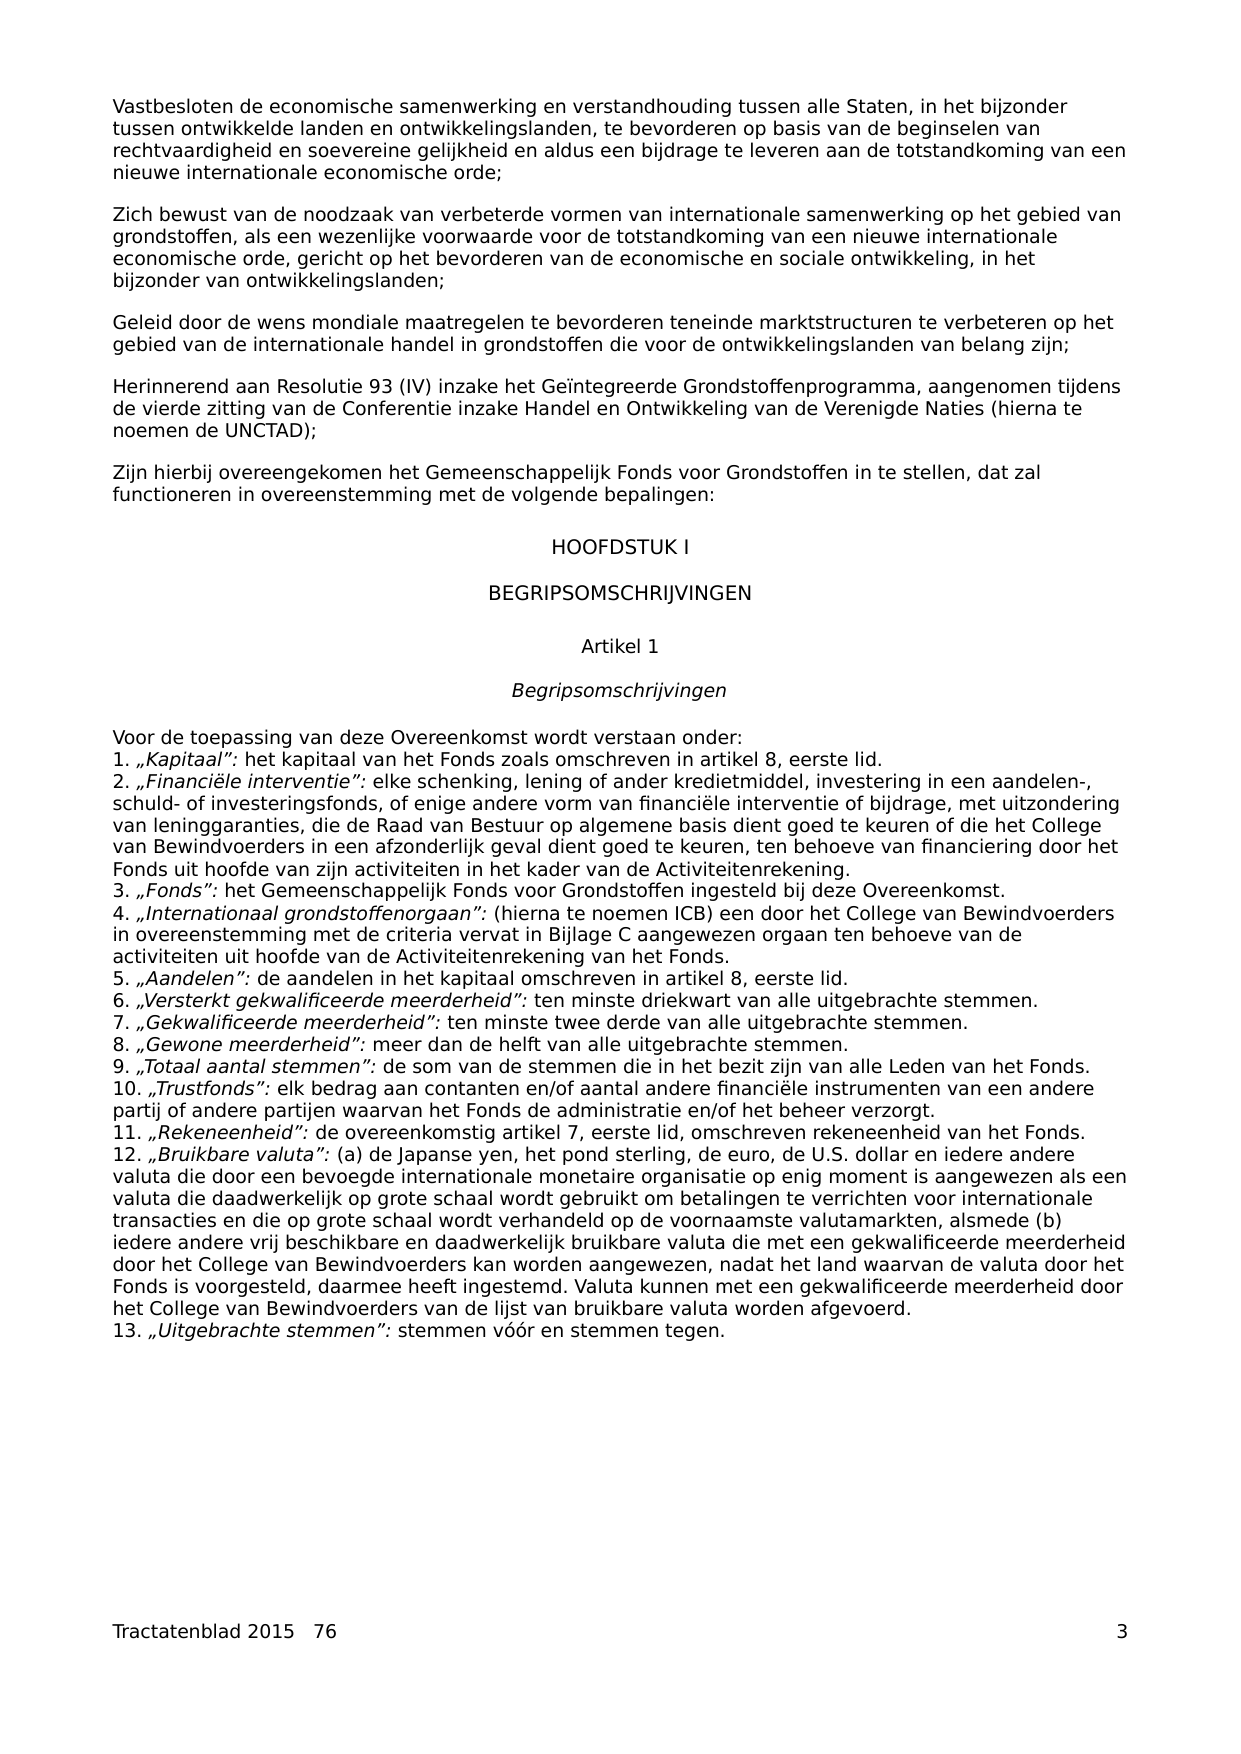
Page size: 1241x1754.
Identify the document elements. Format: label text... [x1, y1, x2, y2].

text 2. „Financiële interventie”: elke schenking, lening of ander kredietmiddel, investering in een aandelen-, schuld- of investeringsfonds, of enige andere vorm van financiële interventie of bijdrage, met uitzondering van leninggaranties, die de Raad van Bestuur op algemene basis dient goed te keuren of die het College van Bewindvoerders in een afzonderlijk geval dient goed te keuren, ten behoeve van financiering door het Fonds uit hoofde van zijn activiteiten in het kader van de Activiteitenrekening. [112, 771, 1128, 880]
text Vastbesloten de economische samenwerking en verstandhouding tussen alle Staten, in het bijzonder tussen ontwikkelde landen en ontwikkelingslanden, te bevorderen op basis van de beginselen van rechtvaardigheid en soevereine gelijkheid en aldus een bijdrage te leveren aan de totstandkoming van een nieuwe internationale economische orde; [112, 96, 1128, 184]
subtitle Artikel 1 Begripsomschrijvingen [112, 636, 1128, 702]
text 6. „Versterkt gekwalificeerde meerderheid”: ten minste driekwart van alle uitgebrachte stemmen. [112, 990, 1128, 1012]
text Voor de toepassing van deze Overeenkomst wordt verstaan onder: [112, 727, 1128, 748]
text Zich bewust van de noodzaak van verbeterde vormen van internationale samenwerking op het gebied van grondstoffen, als een wezenlijke voorwaarde voor de totstandkoming van een nieuwe internationale economische orde, gericht op het bevorderen van de economische en sociale ontwikkeling, in het bijzonder van ontwikkelingslanden; [112, 204, 1128, 292]
text 10. „Trustfonds”: elk bedrag aan contanten en/of aantal andere financiële instrumenten van een andere partij of andere partijen waarvan het Fonds de administratie en/of het beheer verzorgt. [112, 1078, 1128, 1122]
text 9. „Totaal aantal stemmen”: de som van de stemmen die in het bezit zijn van alle Leden van het Fonds. [112, 1056, 1128, 1078]
text 12. „Bruikbare valuta”: (a) de Japanse yen, het pond sterling, de euro, de U.S. dollar en iedere andere valuta die door een bevoegde internationale monetaire organisatie op enig moment is aangewezen als een valuta die daadwerkelijk op grote schaal wordt gebruikt om betalingen te verrichten voor internationale transacties en die op grote schaal wordt verhandeld op de voornaamste valutamarkten, alsmede (b) iedere andere vrij beschikbare en daadwerkelijk bruikbare valuta die met een gekwalificeerde meerderheid door het College van Bewindvoerders kan worden aangewezen, nadat het land waarvan de valuta door het Fonds is voorgesteld, daarmee heeft ingestemd. Valuta kunnen met een gekwalificeerde meerderheid door het College van Bewindvoerders van de lijst van bruikbare valuta worden afgevoerd. [112, 1144, 1128, 1320]
text Geleid door de wens mondiale maatregelen te bevorderen teneinde marktstructuren te verbeteren op het gebied van de internationale handel in grondstoffen die voor de ontwikkelingslanden van belang zijn; [112, 312, 1128, 356]
text Herinnerend aan Resolutie 93 (IV) inzake het Geïntegreerde Grondstoffenprogramma, aangenomen tijdens de vierde zitting van de Conferentie inzake Handel en Ontwikkeling van de Verenigde Naties (hierna te noemen de UNCTAD); [112, 376, 1128, 442]
text 1. „Kapitaal”: het kapitaal van het Fonds zoals omschreven in artikel 8, eerste lid. [112, 748, 1128, 771]
text 7. „Gekwalificeerde meerderheid”: ten minste twee derde van alle uitgebrachte stemmen. [112, 1012, 1128, 1034]
text 4. „Internationaal grondstoffenorgaan”: (hierna te noemen ICB) een door het College van Bewindvoerders in overeenstemming met de criteria vervat in Bijlage C aangewezen orgaan ten behoeve van de activiteiten uit hoofde van de Activiteitenrekening van het Fonds. [112, 902, 1128, 968]
text 11. „Rekeneenheid”: de overeenkomstig artikel 7, eerste lid, omschreven rekeneenheid van het Fonds. [112, 1122, 1128, 1144]
text 5. „Aandelen”: de aandelen in het kapitaal omschreven in artikel 8, eerste lid. [112, 968, 1128, 990]
text 3. „Fonds”: het Gemeenschappelijk Fonds voor Grondstoffen ingesteld bij deze Overeenkomst. [112, 880, 1128, 902]
text 13. „Uitgebrachte stemmen”: stemmen vóór en stemmen tegen. [112, 1320, 1128, 1342]
text 8. „Gewone meerderheid”: meer dan de helft van alle uitgebrachte stemmen. [112, 1034, 1128, 1056]
text Zijn hierbij overeengekomen het Gemeenschappelijk Fonds voor Grondstoffen in te stellen, dat zal functioneren in overeenstemming met de volgende bepalingen: [112, 462, 1128, 506]
subtitle HOOFDSTUK I BEGRIPSOMSCHRIJVINGEN [112, 536, 1128, 606]
